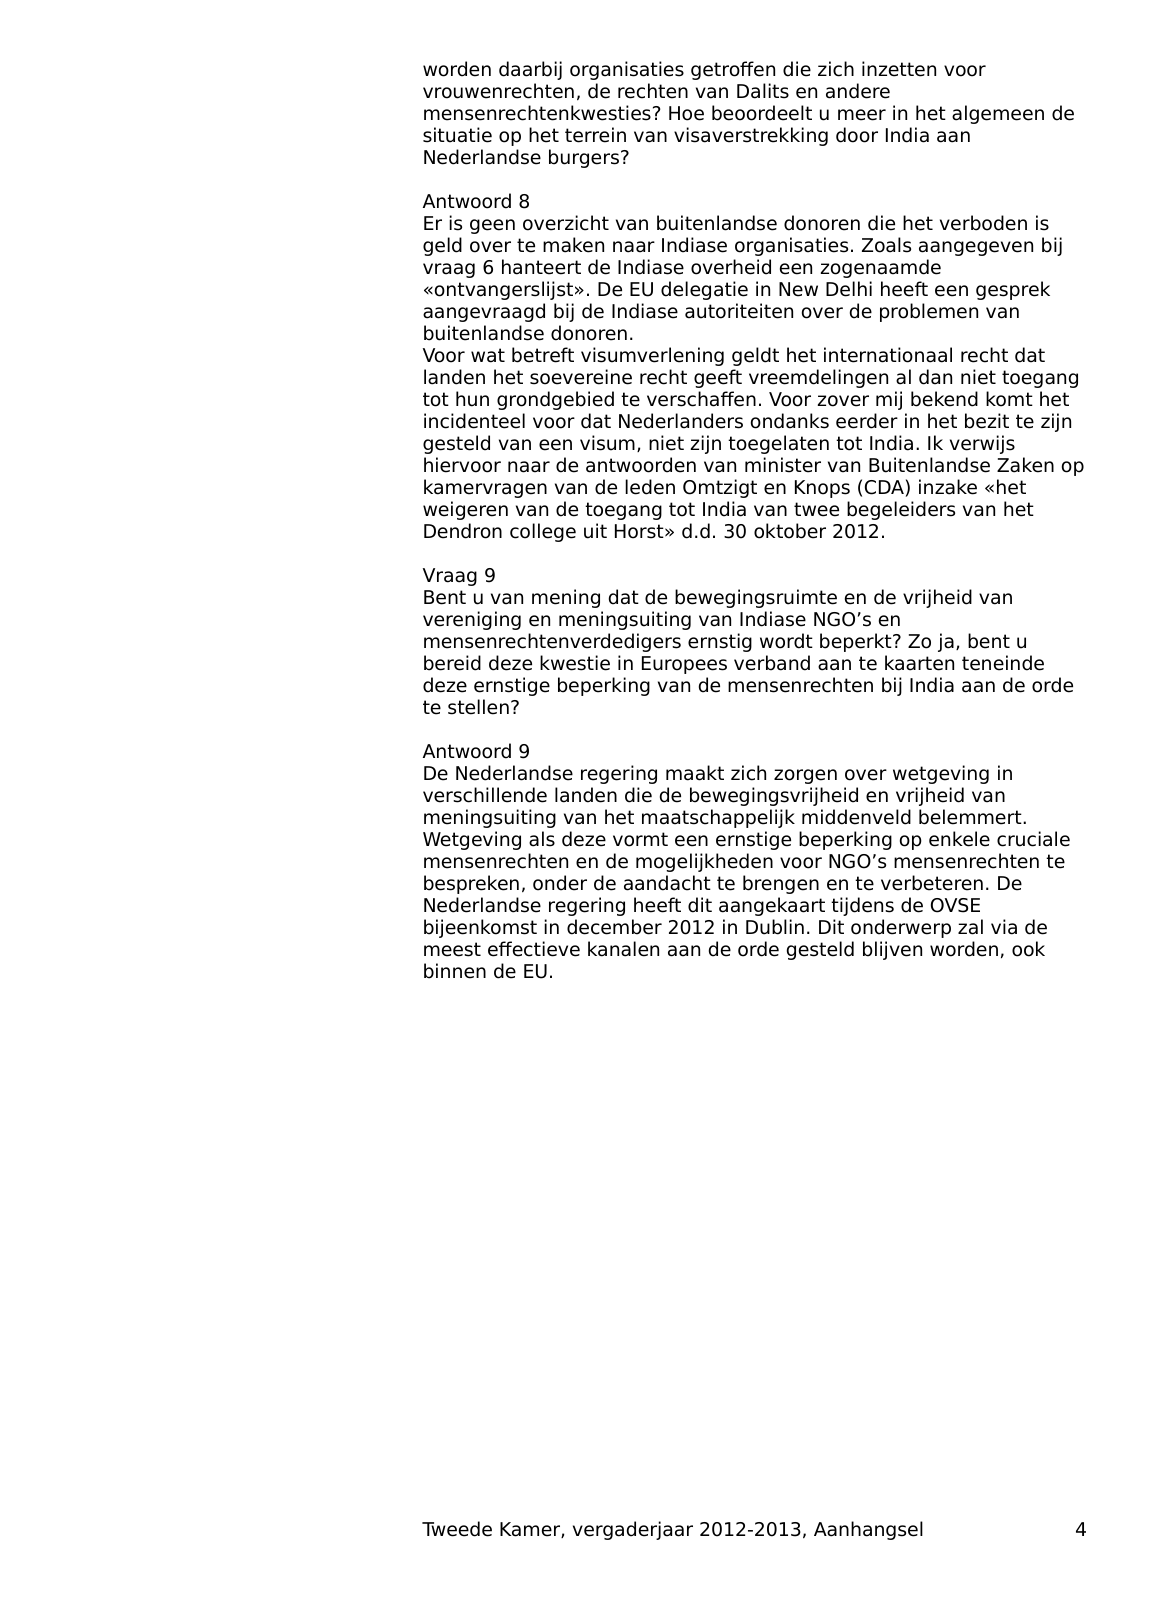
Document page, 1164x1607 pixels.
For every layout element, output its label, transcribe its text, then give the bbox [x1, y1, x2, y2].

text Antwoord 9 [422, 741, 1087, 763]
text Voor wat betreft visumverlening geldt het internationaal recht dat landen het soevereine recht geeft vreemdelingen al dan niet toegang tot hun grondgebied te verschaffen. Voor zover mij bekend komt het incidenteel voor dat Nederlanders ondanks eerder in het bezit te zijn gesteld van een visum, niet zijn toegelaten tot India. Ik verwijs hiervoor naar de antwoorden van minister van Buitenlandse Zaken op kamervragen van de leden Omtzigt en Knops (CDA) inzake «het weigeren van de toegang tot India van twee begeleiders van het Dendron college uit Horst» d.d. 30 oktober 2012. [422, 345, 1087, 543]
text Vraag 9 [422, 565, 1087, 587]
text De Nederlandse regering maakt zich zorgen over wetgeving in verschillende landen die de bewegingsvrijheid en vrijheid van meningsuiting van het maatschappelijk middenveld belemmert. Wetgeving als deze vormt een ernstige beperking op enkele cruciale mensenrechten en de mogelijkheden voor NGO’s mensenrechten te bespreken, onder de aandacht te brengen en te verbeteren. De Nederlandse regering heeft dit aangekaart tijdens de OVSE bijeenkomst in december 2012 in Dublin. Dit onderwerp zal via de meest effectieve kanalen aan de orde gesteld blijven worden, ook binnen de EU. [422, 763, 1087, 983]
text Er is geen overzicht van buitenlandse donoren die het verboden is geld over te maken naar Indiase organisaties. Zoals aangegeven bij vraag 6 hanteert de Indiase overheid een zogenaamde «ontvangerslijst». De EU delegatie in New Delhi heeft een gesprek aangevraagd bij de Indiase autoriteiten over de problemen van buitenlandse donoren. [422, 213, 1087, 345]
text Bent u van mening dat de bewegingsruimte en de vrijheid van vereniging en meningsuiting van Indiase NGO’s en mensenrechtenverdedigers ernstig wordt beperkt? Zo ja, bent u bereid deze kwestie in Europees verband aan te kaarten teneinde deze ernstige beperking van de mensenrechten bij India aan de orde te stellen? [422, 587, 1087, 719]
text worden daarbij organisaties getroffen die zich inzetten voor vrouwenrechten, de rechten van Dalits en andere mensenrechtenkwesties? Hoe beoordeelt u meer in het algemeen de situatie op het terrein van visaverstrekking door India aan Nederlandse burgers? [422, 59, 1087, 169]
text Antwoord 8 [422, 191, 1087, 213]
